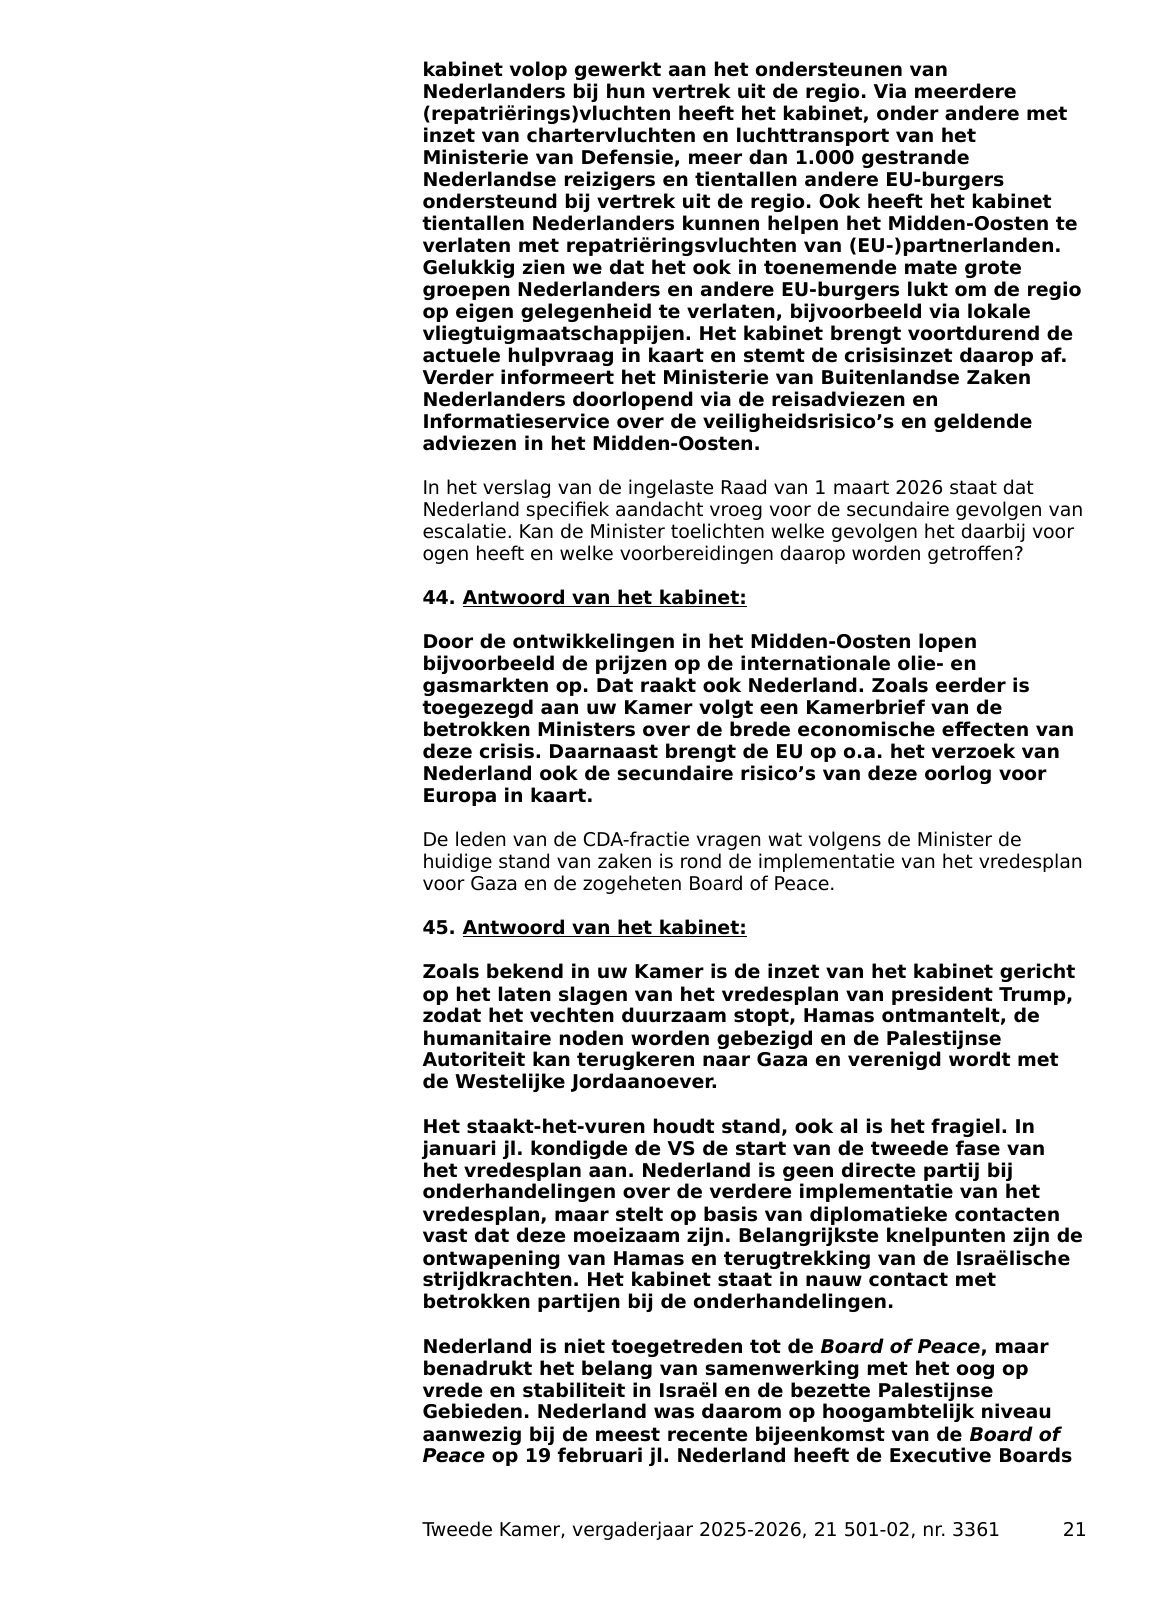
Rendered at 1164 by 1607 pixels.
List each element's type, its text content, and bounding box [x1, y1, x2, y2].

text Door de ontwikkelingen in het Midden-Oosten lopen bijvoorbeeld de prijzen op de internationale olie- en gasmarkten op. Dat raakt ook Nederland. Zoals eerder is toegezegd aan uw Kamer volgt een Kamerbrief van de betrokken Ministers over de brede economische effecten van deze crisis. Daarnaast brengt de EU op o.a. het verzoek van Nederland ook de secundaire risico’s van deze oorlog voor Europa in kaart. [422, 631, 1087, 807]
text De leden van de CDA-fractie vragen wat volgens de Minister de huidige stand van zaken is rond de implementatie van het vredesplan voor Gaza en de zogeheten Board of Peace. [422, 829, 1087, 895]
text Zoals bekend in uw Kamer is de inzet van het kabinet gericht op het laten slagen van het vredesplan van president Trump, zodat het vechten duurzaam stopt, Hamas ontmantelt, de humanitaire noden worden gebezigd en de Palestijnse Autoriteit kan terugkeren naar Gaza en verenigd wordt met de Westelijke Jordaanoever. [422, 961, 1087, 1093]
text In het verslag van de ingelaste Raad van 1 maart 2026 staat dat Nederland specifiek aandacht vroeg voor de secundaire gevolgen van escalatie. Kan de Minister toelichten welke gevolgen het daarbij voor ogen heeft en welke voorbereidingen daarop worden getroffen? [422, 477, 1087, 565]
text Het staakt-het-vuren houdt stand, ook al is het fragiel. In januari jl. kondigde de VS de start van de tweede fase van het vredesplan aan. Nederland is geen directe partij bij onderhandelingen over de verdere implementatie van het vredesplan, maar stelt op basis van diplomatieke contacten vast dat deze moeizaam zijn. Belangrijkste knelpunten zijn de ontwapening van Hamas en terugtrekking van de Israëlische strijdkrachten. Het kabinet staat in nauw contact met betrokken partijen bij de onderhandelingen. [422, 1116, 1087, 1313]
text Nederland is niet toegetreden tot de Board of Peace, maar benadrukt het belang van samenwerking met het oog op vrede en stabiliteit in Israël en de bezette Palestijnse Gebieden. Nederland was daarom op hoogambtelijk niveau aanwezig bij de meest recente bijeenkomst van de Board of Peace op 19 februari jl. Nederland heeft de Executive Boards [422, 1336, 1087, 1467]
subtitle 45. Antwoord van het kabinet: [422, 917, 1087, 939]
subtitle 44. Antwoord van het kabinet: [422, 587, 1087, 609]
text kabinet volop gewerkt aan het ondersteunen van Nederlanders bij hun vertrek uit de regio. Via meerdere (repatriërings)vluchten heeft het kabinet, onder andere met inzet van chartervluchten en luchttransport van het Ministerie van Defensie, meer dan 1.000 gestrande Nederlandse reizigers en tientallen andere EU-burgers ondersteund bij vertrek uit de regio. Ook heeft het kabinet tientallen Nederlanders kunnen helpen het Midden-Oosten te verlaten met repatriëringsvluchten van (EU-)partnerlanden. Gelukkig zien we dat het ook in toenemende mate grote groepen Nederlanders en andere EU-burgers lukt om de regio op eigen gelegenheid te verlaten, bijvoorbeeld via lokale vliegtuigmaatschappijen. Het kabinet brengt voortdurend de actuele hulpvraag in kaart en stemt de crisisinzet daarop af. Verder informeert het Ministerie van Buitenlandse Zaken Nederlanders doorlopend via de reisadviezen en Informatieservice over de veiligheidsrisico’s en geldende adviezen in het Midden-Oosten. [422, 59, 1087, 455]
